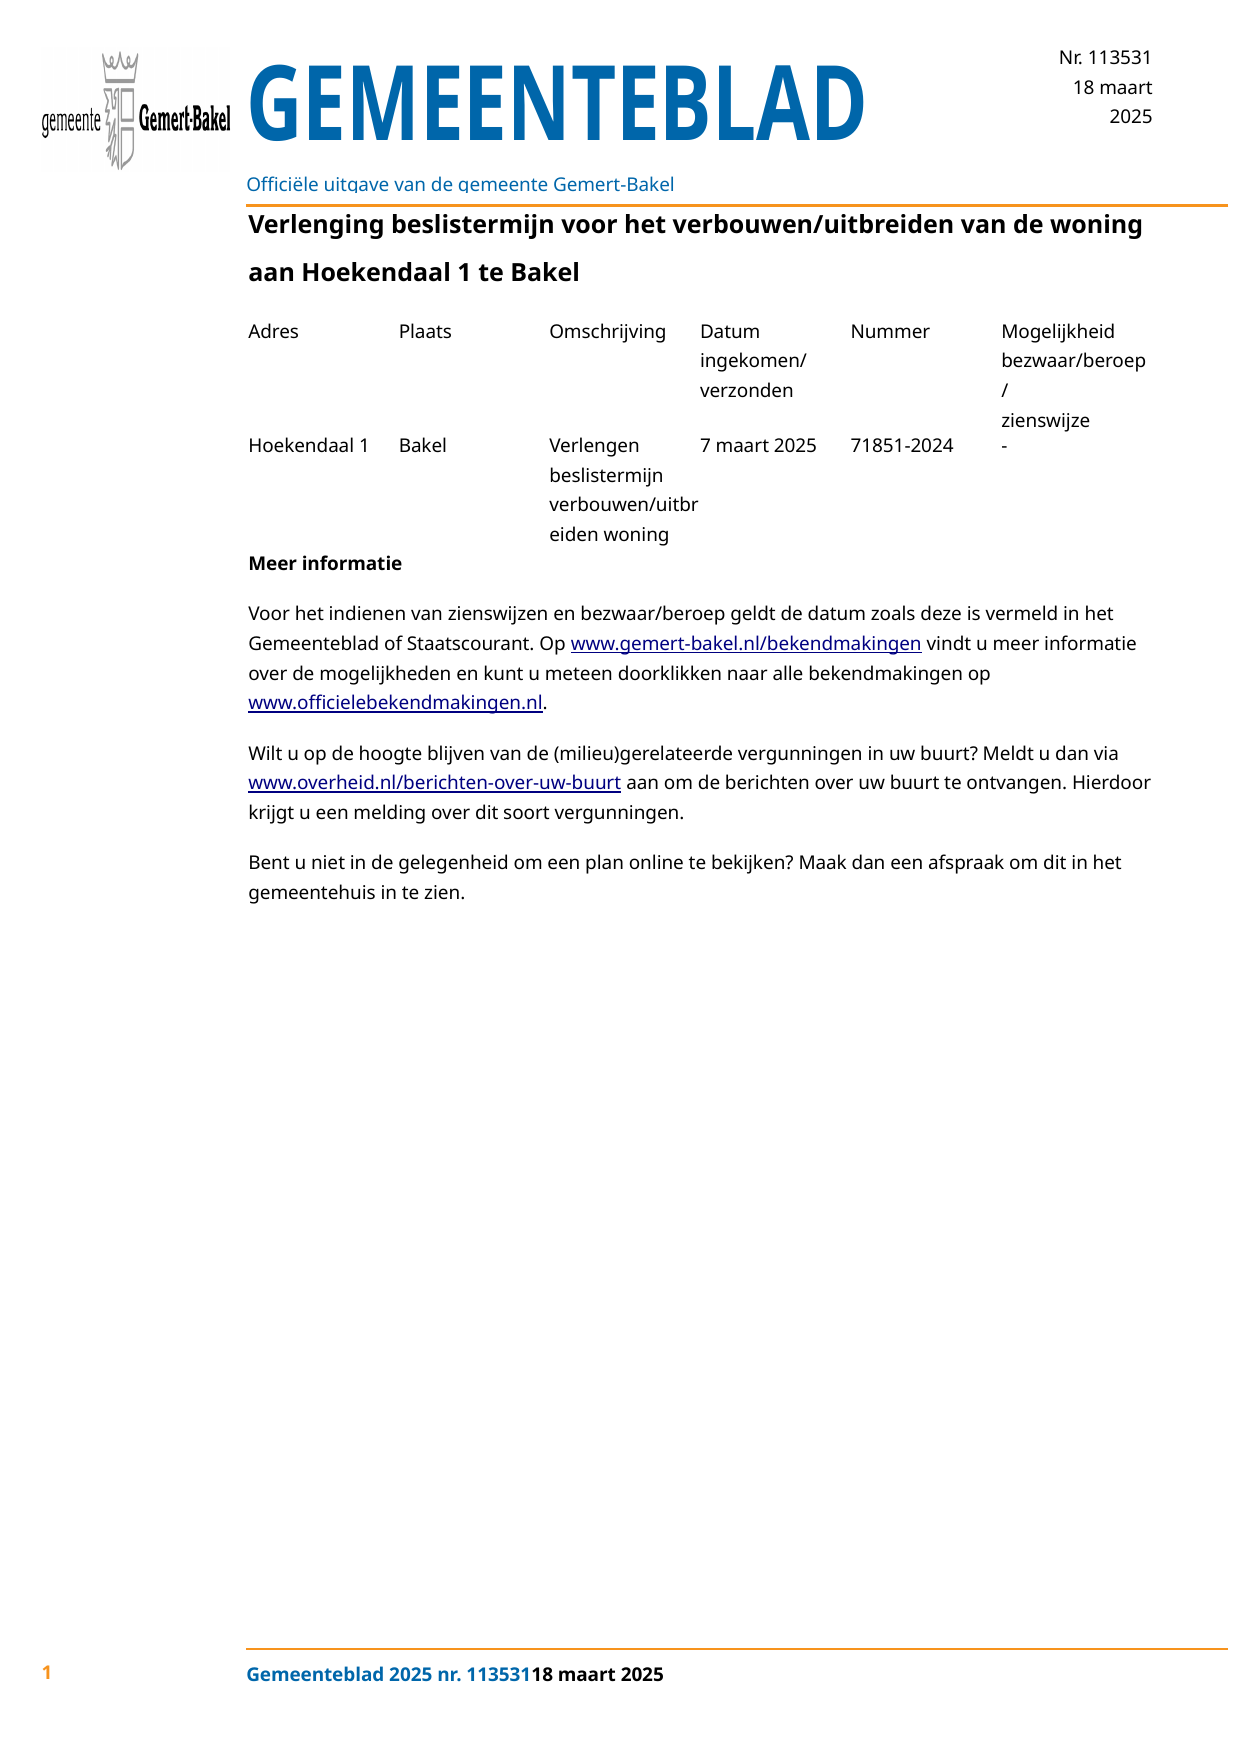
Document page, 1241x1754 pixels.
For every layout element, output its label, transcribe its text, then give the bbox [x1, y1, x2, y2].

table_header Omschrijving [549, 318, 700, 432]
text Voor het indienen van zienswijzen en bezwaar/beroep geldt de datum zoals deze is vermeld in het Gemeenteblad of Staatscourant. Op www.gemert-bakel.nl/bekendmakingen vindt u meer informatie over de mogelijkheden en kunt u meteen doorklikken naar alle bekendmakingen op www.officielebekendmakingen.nl. [248, 601, 1152, 715]
table_cell Hoekendaal 1 [248, 433, 398, 547]
table_cell Bakel [399, 433, 549, 547]
text Verlenging beslistermijn voor het verbouwen/uitbreiden van de woning aan Hoekendaal 1 te Bakel [248, 207, 1152, 288]
table_header Datum ingekomen/ verzonden [700, 318, 850, 432]
table_header Mogelijkheid bezwaar/beroep/ zienswijze [1001, 318, 1152, 432]
table_cell - [1001, 433, 1152, 547]
table_cell Verlengen beslistermijn verbouwen/uitbreiden woning [549, 433, 700, 547]
table_header Nummer [850, 318, 1001, 432]
picture [41, 47, 231, 172]
text Bent u niet in de gelegenheid om een plan online te bekijken? Maak dan een afspraak om dit in het gemeentehuis in te zien. [248, 849, 1152, 905]
table_header Adres [248, 318, 398, 432]
text Meer informatie [248, 550, 1152, 576]
table_cell 7 maart 2025 [700, 433, 850, 547]
table_cell 71851-2024 [850, 433, 1001, 547]
table_header Plaats [399, 318, 549, 432]
text Wilt u op de hoogte blijven van de (milieu)gerelateerde vergunningen in uw buurt? Meldt u dan via www.overheid.nl/berichten-over-uw-buurt aan om de berichten over uw buurt te ontvangen. Hierdoor krijgt u een melding over dit soort vergunningen. [248, 740, 1152, 825]
